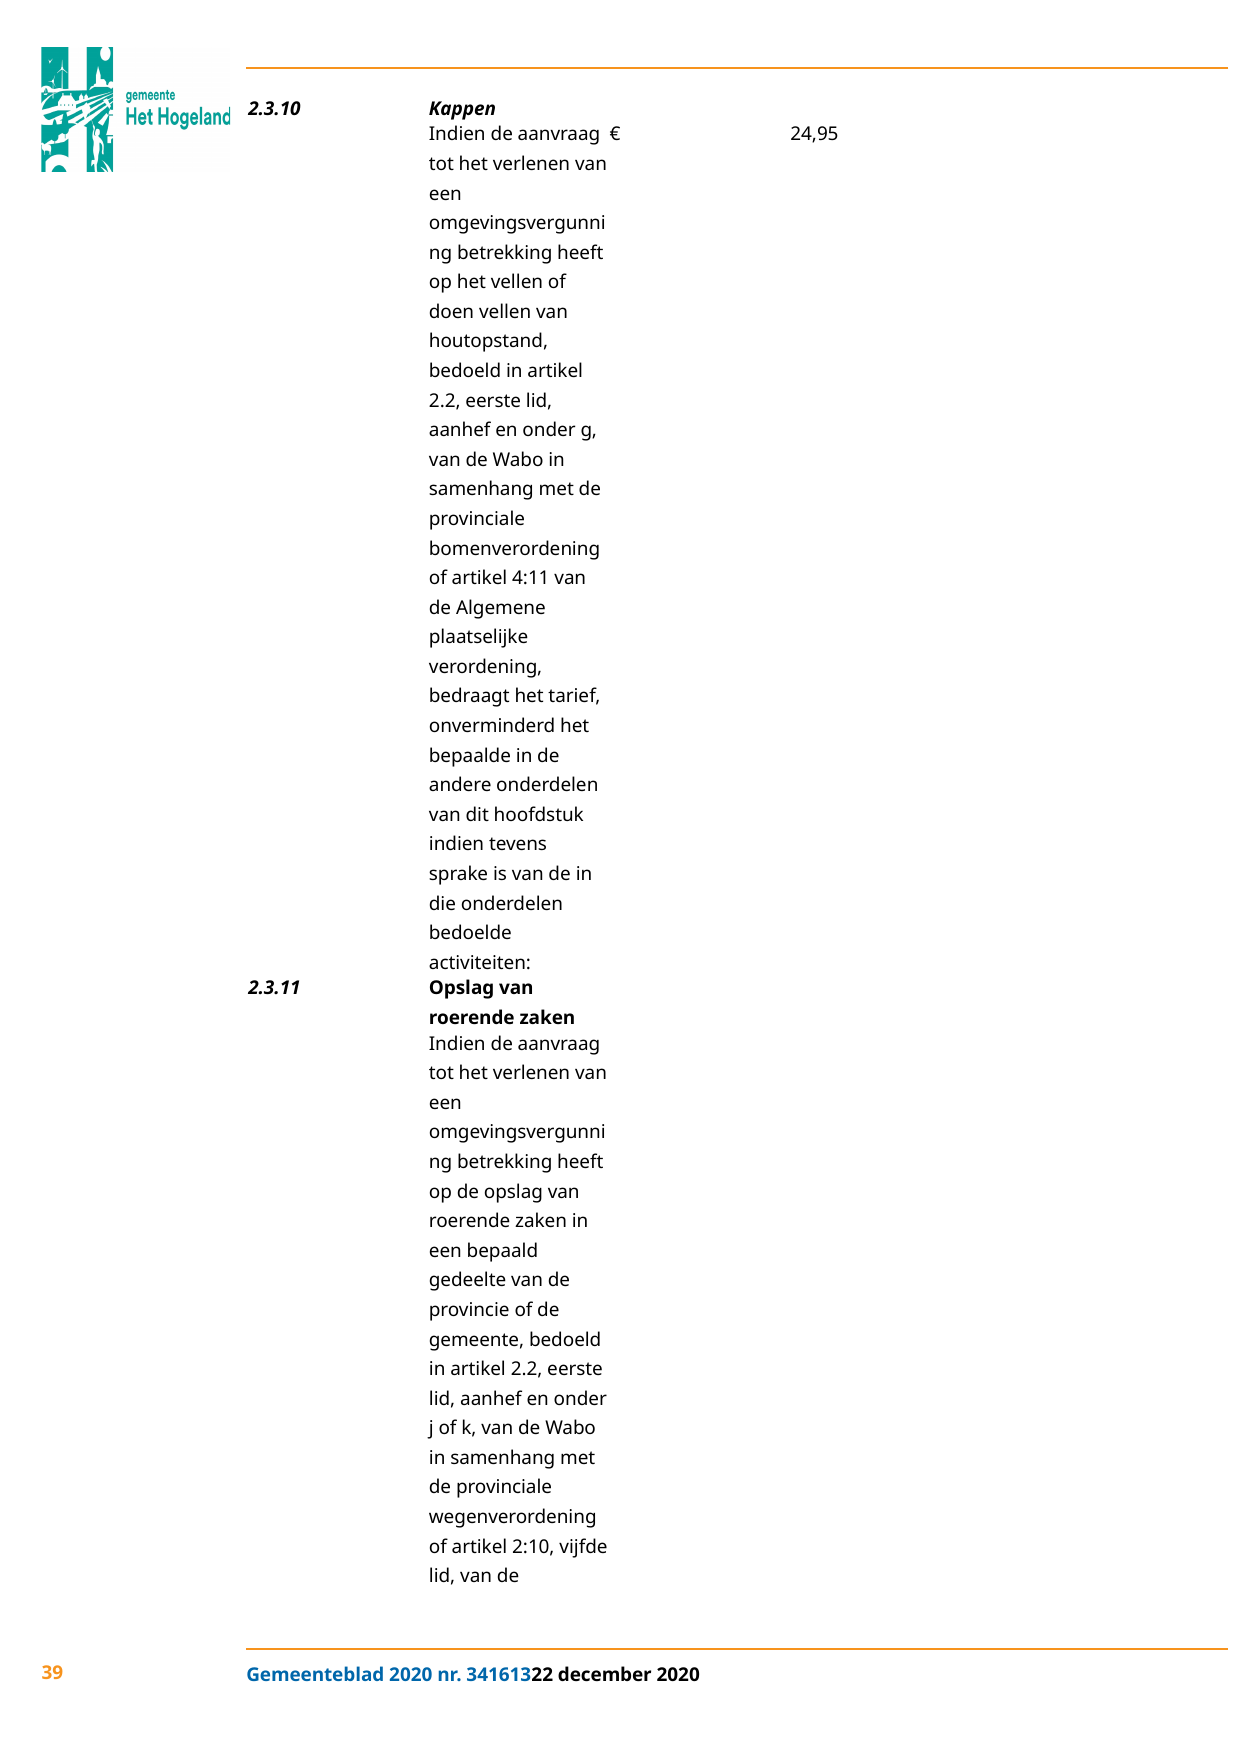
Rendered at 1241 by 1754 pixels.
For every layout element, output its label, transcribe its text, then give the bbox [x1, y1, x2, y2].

table_cell Indien de aanvraag tot het verlenen van een omgevingsvergunning betrekking heeft op het vellen of doen vellen van houtopstand, bedoeld in artikel 2.2, eerste lid, aanhef en onder g, van de Wabo in samenhang met de provinciale bomenverordening of artikel 4:11 van de Algemene plaatselijke verordening, bedraagt het tarief, onverminderd het bepaalde in de andere onderdelen van dit hoofdstuk indien tevens sprake is van de in die onderdelen bedoelde activiteiten: [429, 121, 609, 974]
table_cell € [609, 121, 790, 974]
table_cell Indien de aanvraag tot het verlenen van een omgevingsvergunning betrekking heeft op de opslag van roerende zaken in een bepaald gedeelte van de provincie of de gemeente, bedoeld in artikel 2.2, eerste lid, aanhef en onder j of k, van de Wabo in samenhang met de provinciale wegenverordening of artikel 2:10, vijfde lid, van de [429, 1030, 609, 1588]
table_cell 2.3.10 [248, 95, 429, 121]
table_cell [790, 1030, 1152, 1588]
table_cell Opslag van roerende zaken [429, 975, 609, 1030]
table_cell 24,95 [790, 121, 1152, 974]
table_cell [609, 95, 790, 121]
table_cell 2.3.11 [248, 975, 429, 1030]
table_cell [248, 1030, 429, 1588]
table_cell [790, 975, 1152, 1030]
table_cell [609, 975, 790, 1030]
table_cell Kappen [429, 95, 609, 121]
table_cell [609, 1030, 790, 1588]
table_cell [248, 121, 429, 974]
picture [41, 47, 231, 172]
table_cell [790, 95, 1152, 121]
